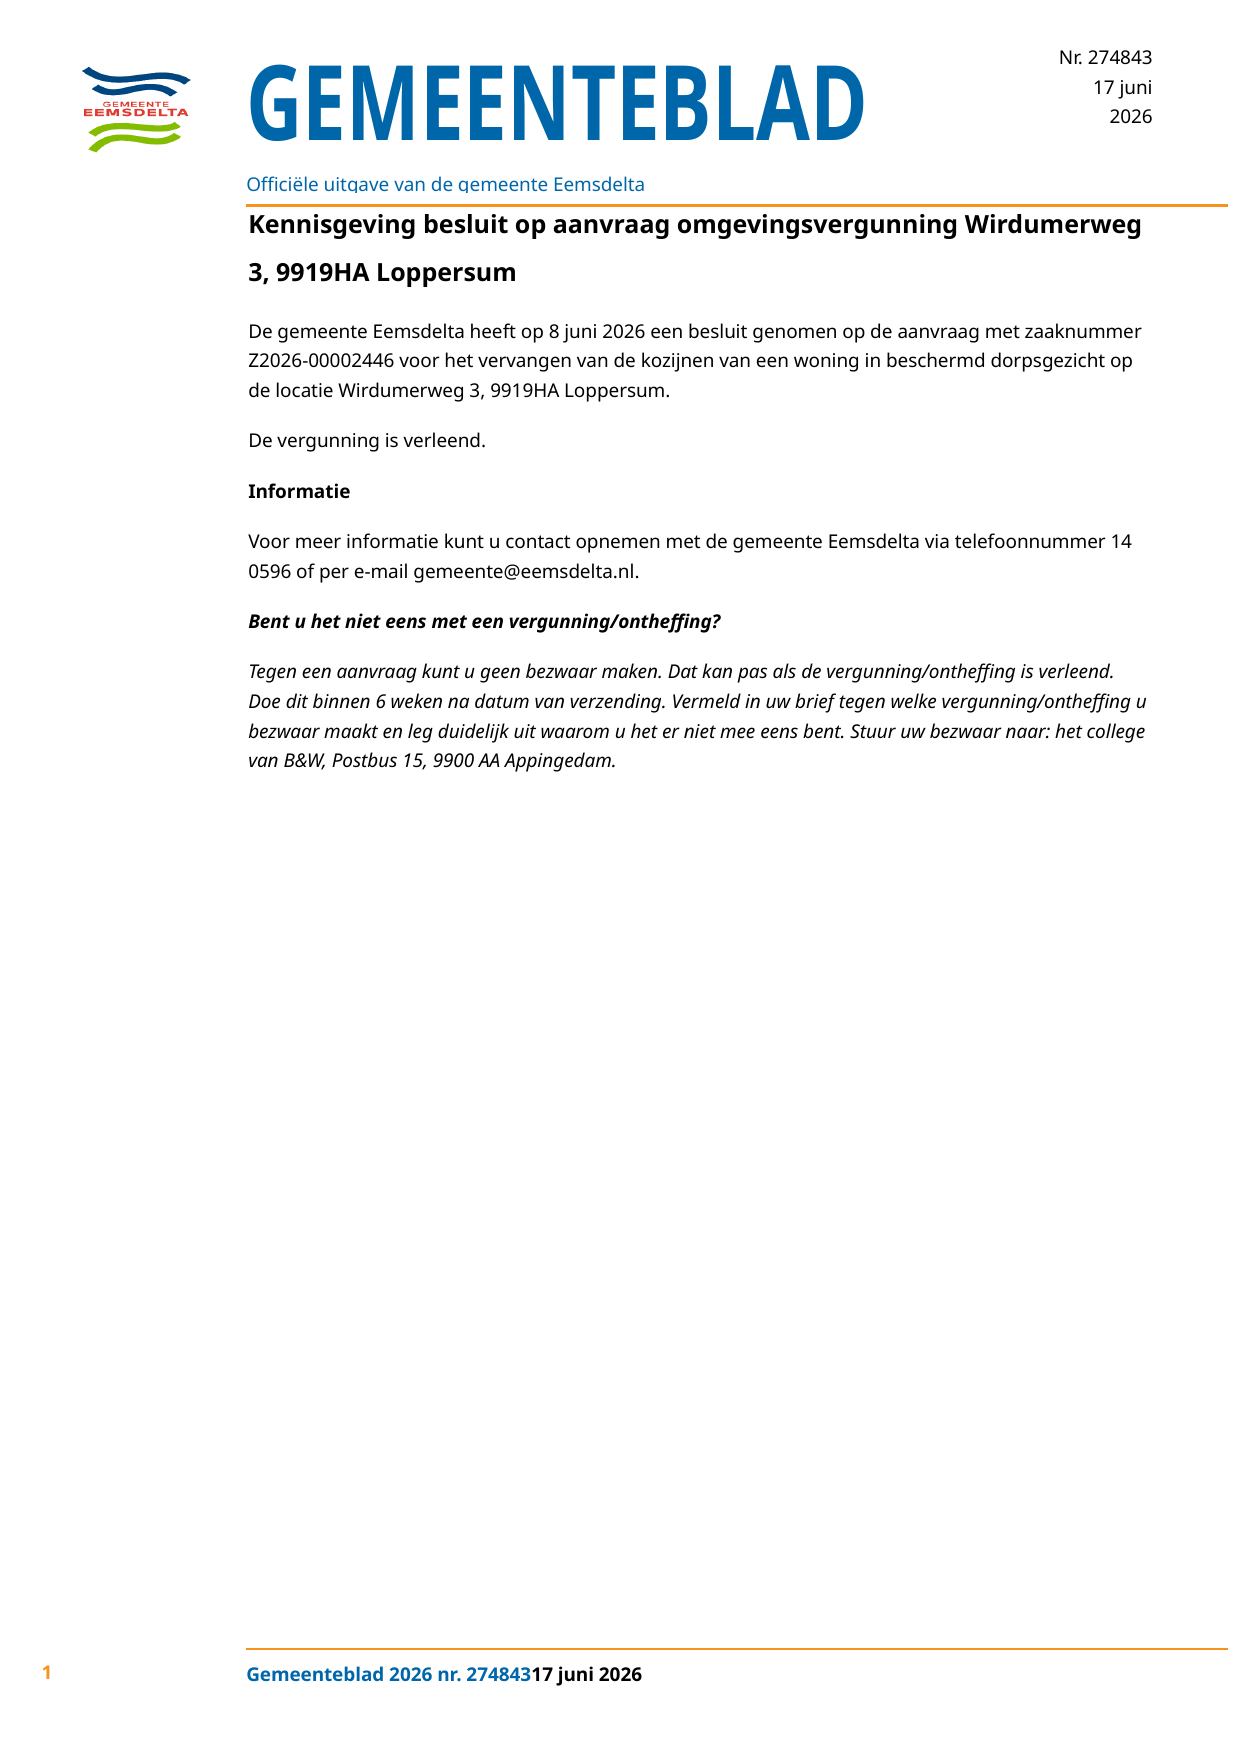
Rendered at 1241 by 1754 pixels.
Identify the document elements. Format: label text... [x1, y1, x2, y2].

text Voor meer informatie kunt u contact opnemen met de gemeente Eemsdelta via telefoonnummer 14 0596 of per e-mail gemeente@eemsdelta.nl. [248, 528, 1152, 584]
text De gemeente Eemsdelta heeft op 8 juni 2026 een besluit genomen op de aanvraag met zaaknummer Z2026-00002446 voor het vervangen van de kozijnen van een woning in beschermd dorpsgezicht op de locatie Wirdumerweg 3, 9919HA Loppersum. [248, 318, 1152, 403]
text De vergunning is verleend. [248, 427, 1152, 453]
picture [41, 47, 231, 172]
text Bent u het niet eens met een vergunning/ontheffing? [248, 608, 1152, 634]
text Kennisgeving besluit op aanvraag omgevingsvergunning Wirdumerweg 3, 9919HA Loppersum [248, 207, 1152, 288]
text Informatie [248, 478, 1152, 504]
text Tegen een aanvraag kunt u geen bezwaar maken. Dat kan pas als de vergunning/ontheffing is verleend. Doe dit binnen 6 weken na datum van verzending. Vermeld in uw brief tegen welke vergunning/ontheffing u bezwaar maakt en leg duidelijk uit waarom u het er niet mee eens bent. Stuur uw bezwaar naar: het college van B&W, Postbus 15, 9900 AA Appingedam. [248, 659, 1152, 773]
